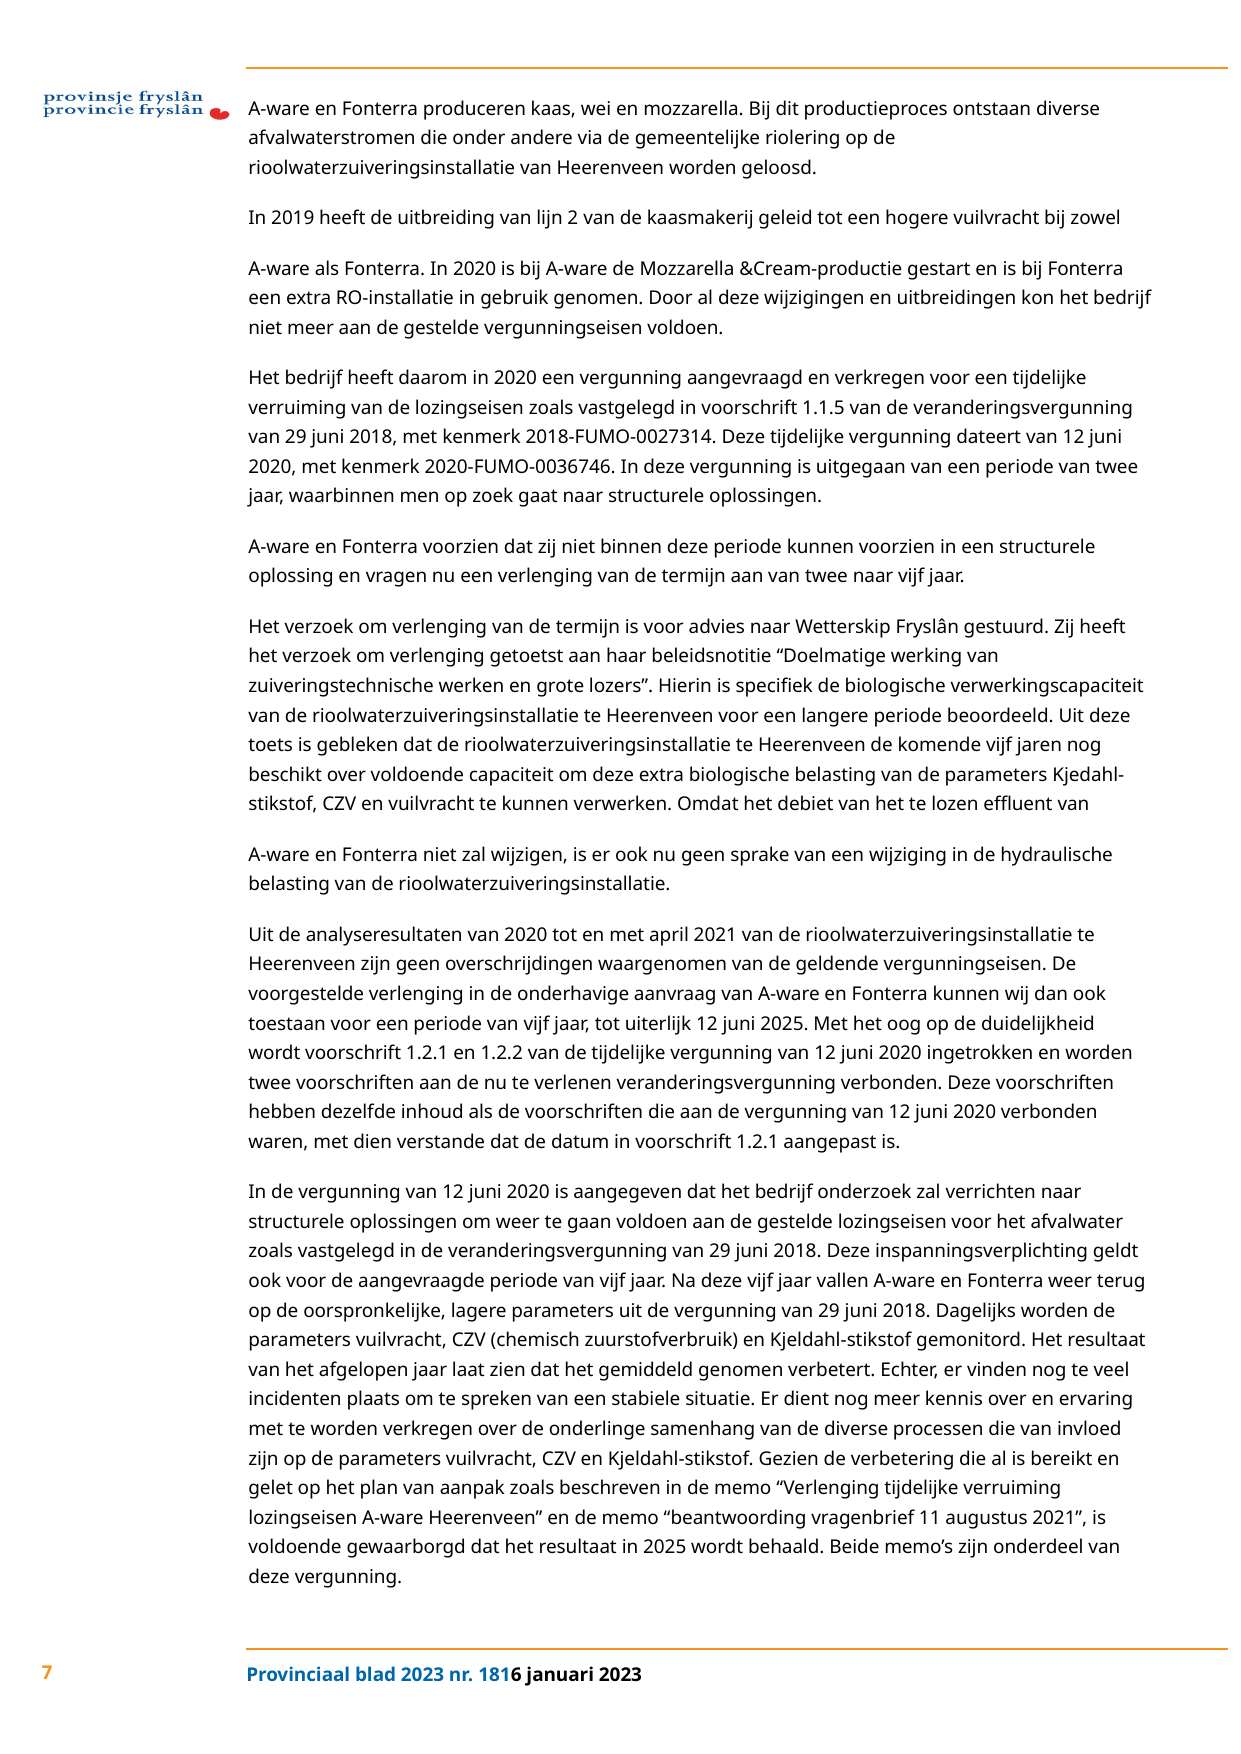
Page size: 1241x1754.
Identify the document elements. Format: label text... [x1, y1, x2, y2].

text In de vergunning van 12 juni 2020 is aangegeven dat het bedrijf onderzoek zal verrichten naar structurele oplossingen om weer te gaan voldoen aan de gestelde lozingseisen voor het afvalwater zoals vastgelegd in de veranderingsvergunning van 29 juni 2018. Deze inspanningsverplichting geldt ook voor de aangevraagde periode van vijf jaar. Na deze vijf jaar vallen A-ware en Fonterra weer terug op de oorspronkelijke, lagere parameters uit de vergunning van 29 juni 2018. Dagelijks worden de parameters vuilvracht, CZV (chemisch zuurstofverbruik) en Kjeldahl-stikstof gemonitord. Het resultaat van het afgelopen jaar laat zien dat het gemiddeld genomen verbetert. Echter, er vinden nog te veel incidenten plaats om te spreken van een stabiele situatie. Er dient nog meer kennis over en ervaring met te worden verkregen over de onderlinge samenhang van de diverse processen die van invloed zijn op de parameters vuilvracht, CZV en Kjeldahl-stikstof. Gezien de verbetering die al is bereikt en gelet op het plan van aanpak zoals beschreven in de memo “Verlenging tijdelijke verruiming lozingseisen A-ware Heerenveen” en de memo “beantwoording vragenbrief 11 augustus 2021”, is voldoende gewaarborgd dat het resultaat in 2025 wordt behaald. Beide memo’s zijn onderdeel van deze vergunning. [248, 1178, 1152, 1589]
text Het bedrijf heeft daarom in 2020 een vergunning aangevraagd en verkregen voor een tijdelijke verruiming van de lozingseisen zoals vastgelegd in voorschrift 1.1.5 van de veranderingsvergunning van 29 juni 2018, met kenmerk 2018-FUMO-0027314. Deze tijdelijke vergunning dateert van 12 juni 2020, met kenmerk 2020-FUMO-0036746. In deze vergunning is uitgegaan van een periode van twee jaar, waarbinnen men op zoek gaat naar structurele oplossingen. [248, 364, 1152, 508]
text A-ware en Fonterra niet zal wijzigen, is er ook nu geen sprake van een wijziging in de hydraulische belasting van de rioolwaterzuiveringsinstallatie. [248, 841, 1152, 896]
text Uit de analyseresultaten van 2020 tot en met april 2021 van de rioolwaterzuiveringsinstallatie te Heerenveen zijn geen overschrijdingen waargenomen van de geldende vergunningseisen. De voorgestelde verlenging in de onderhavige aanvraag van A-ware en Fonterra kunnen wij dan ook toestaan voor een periode van vijf jaar, tot uiterlijk 12 juni 2025. Met het oog op de duidelijkheid wordt voorschrift 1.2.1 en 1.2.2 van de tijdelijke vergunning van 12 juni 2020 ingetrokken en worden twee voorschriften aan de nu te verlenen veranderingsvergunning verbonden. Deze voorschriften hebben dezelfde inhoud als de voorschriften die aan de vergunning van 12 juni 2020 verbonden waren, met dien verstande dat de datum in voorschrift 1.2.1 aangepast is. [248, 921, 1152, 1154]
text A-ware en Fonterra voorzien dat zij niet binnen deze periode kunnen voorzien in een structurele oplossing en vragen nu een verlenging van de termijn aan van twee naar vijf jaar. [248, 533, 1152, 588]
text In 2019 heeft de uitbreiding van lijn 2 van de kaasmakerij geleid tot een hogere vuilvracht bij zowel [248, 204, 1152, 230]
text A-ware en Fonterra produceren kaas, wei en mozzarella. Bij dit productieproces ontstaan diverse afvalwaterstromen die onder andere via de gemeentelijke riolering op de rioolwaterzuiveringsinstallatie van Heerenveen worden geloosd. [248, 95, 1152, 180]
text Het verzoek om verlenging van de termijn is voor advies naar Wetterskip Fryslân gestuurd. Zij heeft het verzoek om verlenging getoetst aan haar beleidsnotitie “Doelmatige werking van zuiveringstechnische werken en grote lozers”. Hierin is specifiek de biologische verwerkingscapaciteit van de rioolwaterzuiveringsinstallatie te Heerenveen voor een langere periode beoordeeld. Uit deze toets is gebleken dat de rioolwaterzuiveringsinstallatie te Heerenveen de komende vijf jaren nog beschikt over voldoende capaciteit om deze extra biologische belasting van de parameters Kjedahl-stikstof, CZV en vuilvracht te kunnen verwerken. Omdat het debiet van het te lozen effluent van [248, 613, 1152, 816]
text A-ware als Fonterra. In 2020 is bij A-ware de Mozzarella &Cream-productie gestart en is bij Fonterra een extra RO-installatie in gebruik genomen. Door al deze wijzigingen en uitbreidingen kon het bedrijf niet meer aan de gestelde vergunningseisen voldoen. [248, 255, 1152, 340]
picture [41, 47, 231, 172]
